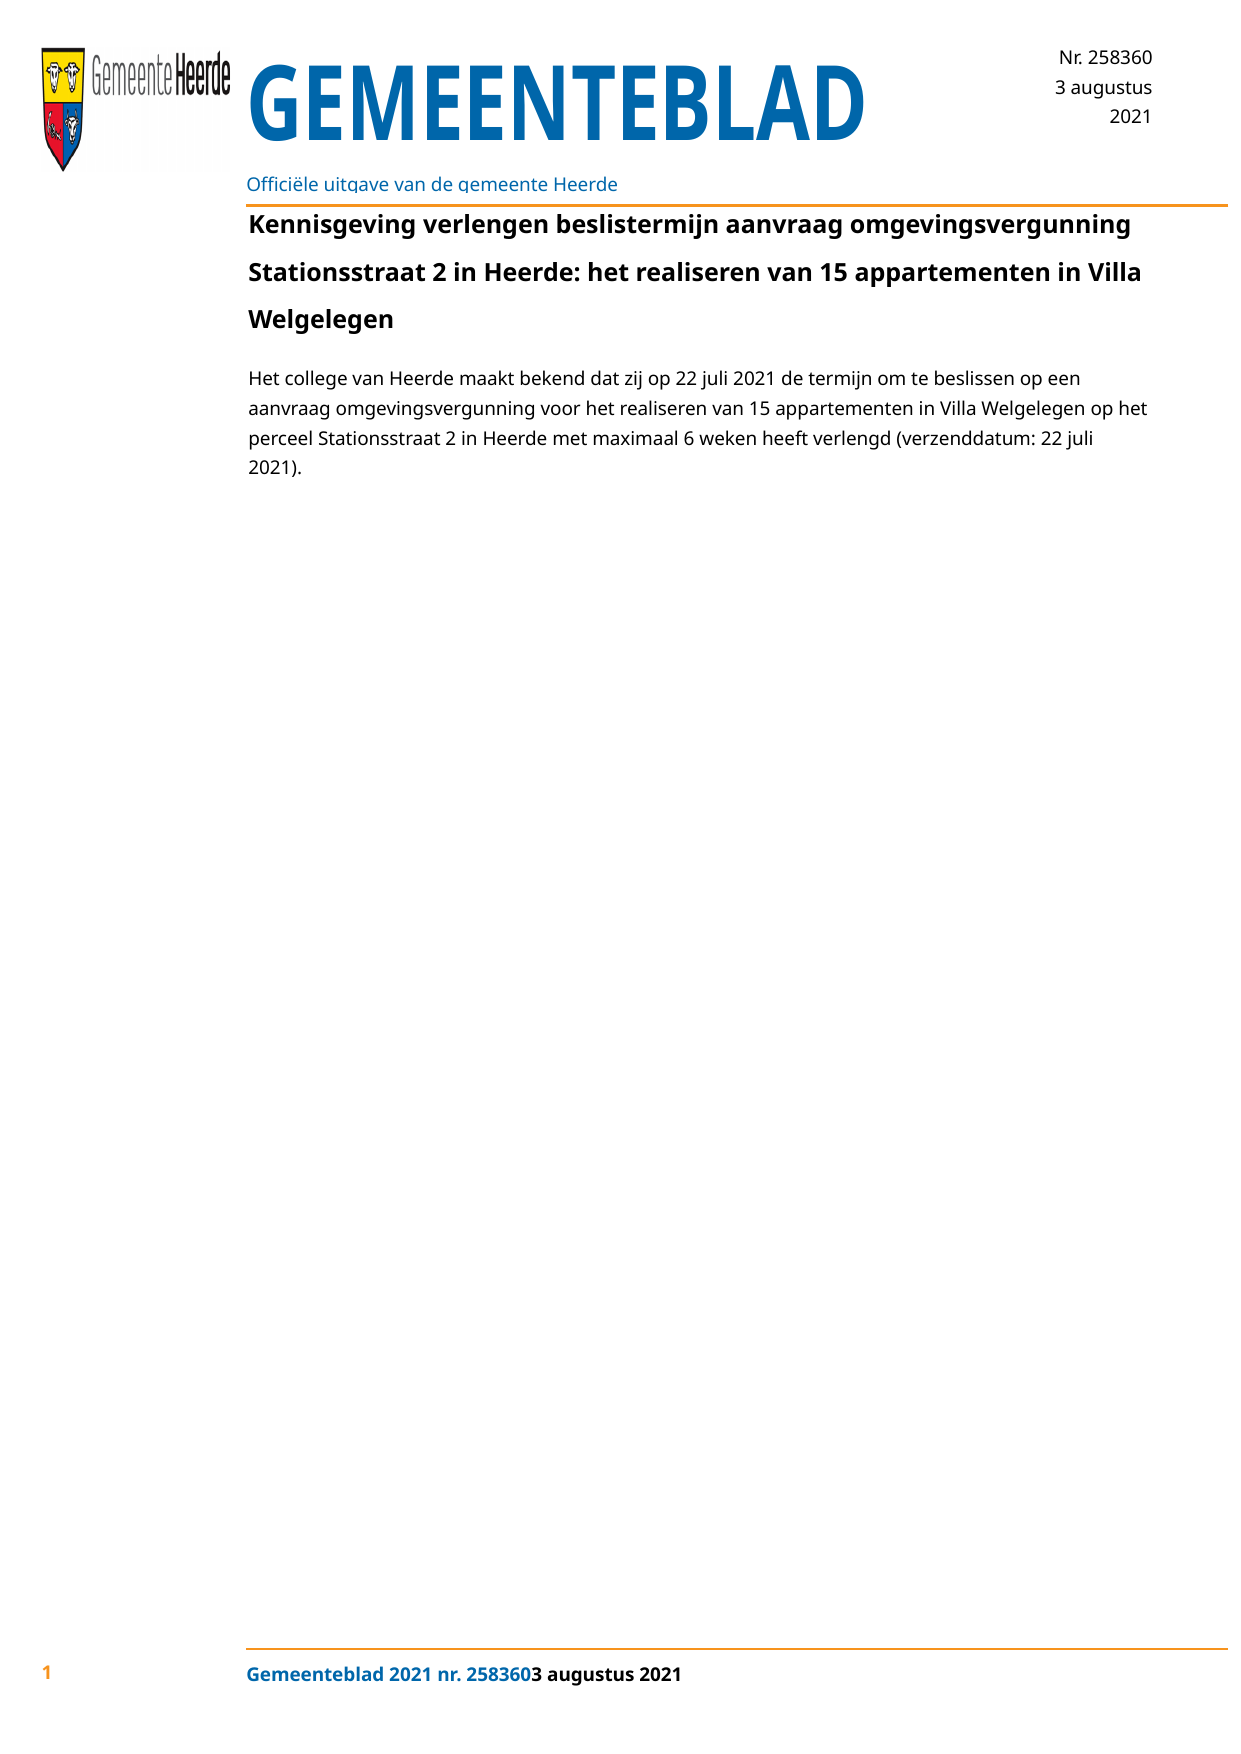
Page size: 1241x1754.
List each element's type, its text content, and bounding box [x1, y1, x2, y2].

text Het college van Heerde maakt bekend dat zij op 22 juli 2021 de termijn om te beslissen op een aanvraag omgevingsvergunning voor het realiseren van 15 appartementen in Villa Welgelegen op het perceel Stationsstraat 2 in Heerde met maximaal 6 weken heeft verlengd (verzenddatum: 22 juli 2021). [248, 366, 1152, 480]
picture [41, 47, 231, 172]
text Kennisgeving verlengen beslistermijn aanvraag omgevingsvergunning Stationsstraat 2 in Heerde: het realiseren van 15 appartementen in Villa Welgelegen [248, 207, 1152, 336]
